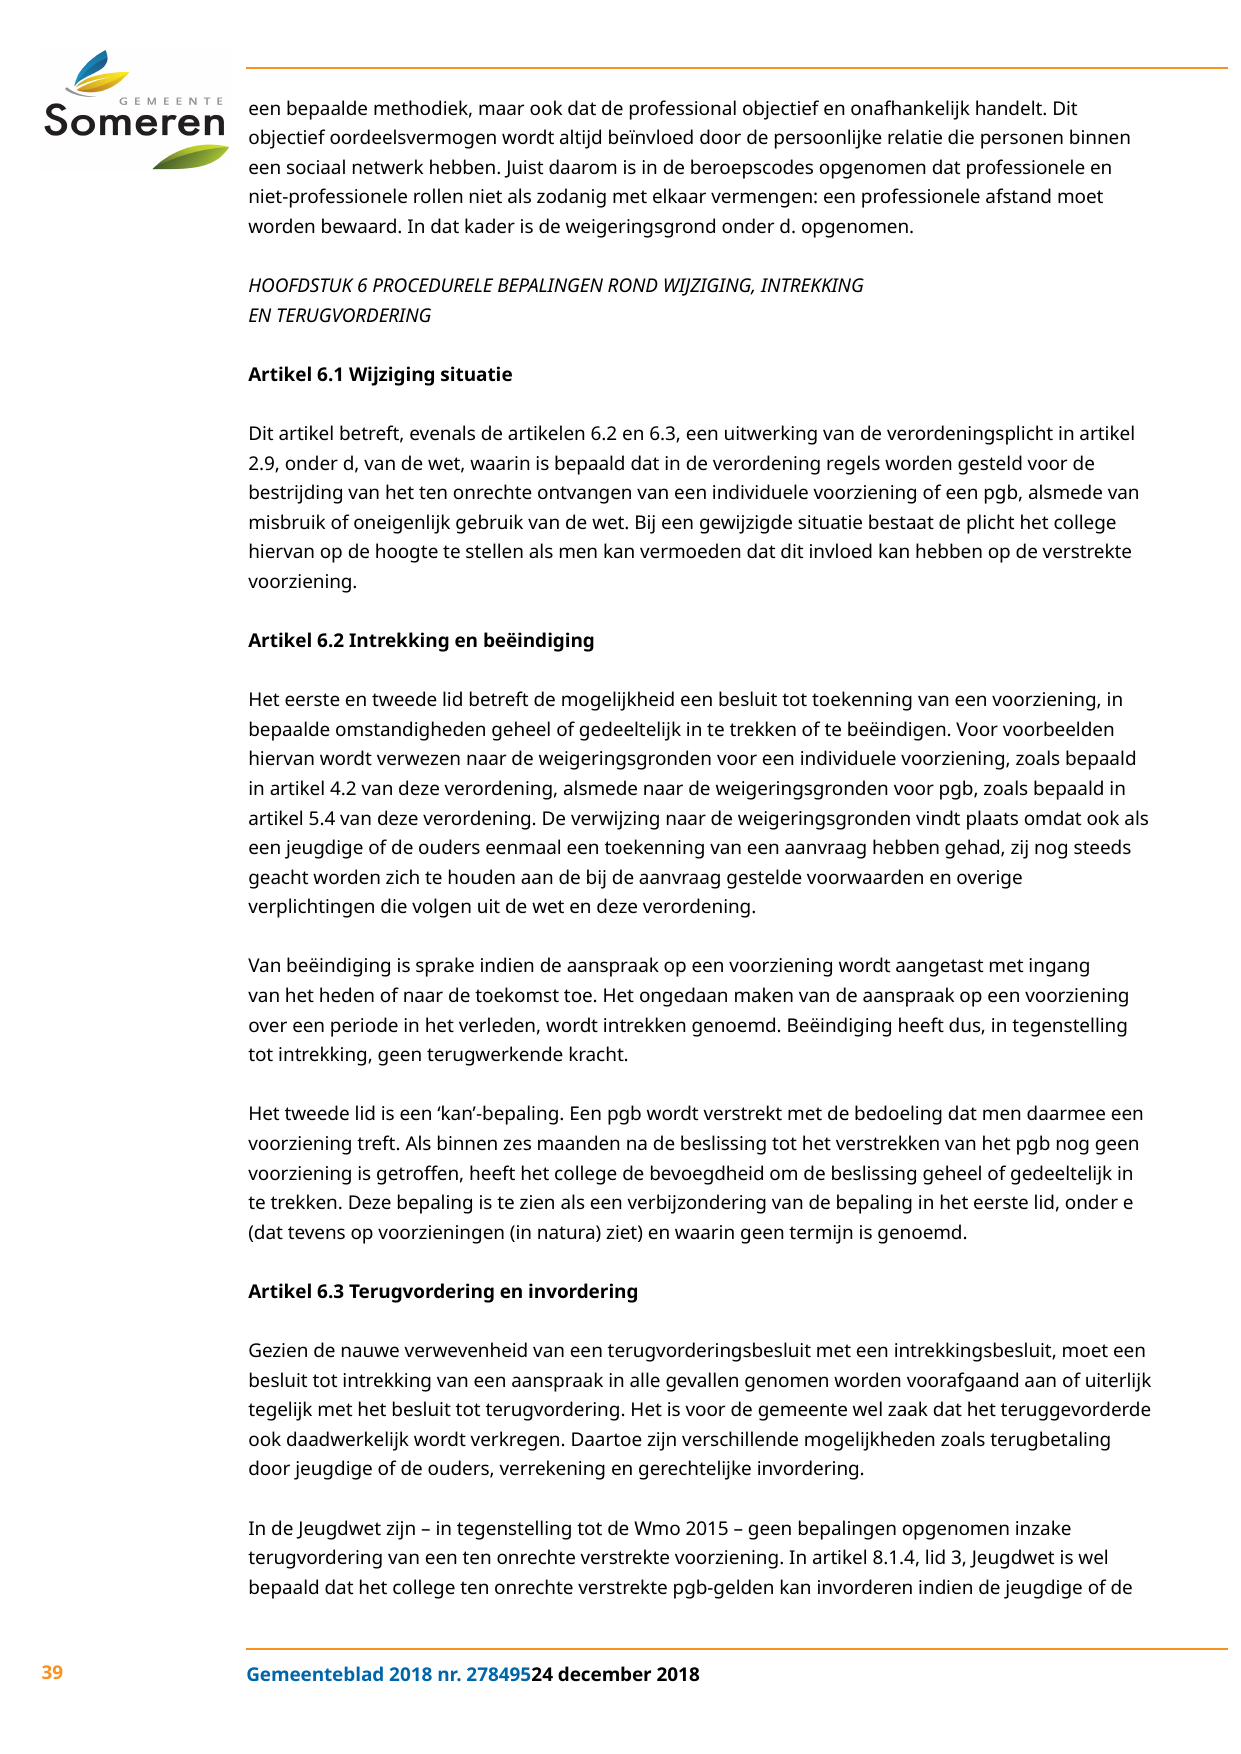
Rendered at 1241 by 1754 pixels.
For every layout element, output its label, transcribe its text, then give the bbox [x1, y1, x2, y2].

text Het tweede lid is een ‘kan’-bepaling. Een pgb wordt verstrekt met de bedoeling dat men daarmee een voorziening treft. Als binnen zes maanden na de beslissing tot het verstrekken van het pgb nog geen voorziening is getroffen, heeft het college de bevoegdheid om de beslissing geheel of gedeeltelijk in te trekken. Deze bepaling is te zien als een verbijzondering van de bepaling in het eerste lid, onder e (dat tevens op voorzieningen (in natura) ziet) en waarin geen termijn is genoemd. [248, 1101, 1152, 1245]
picture [41, 47, 231, 172]
text Het eerste en tweede lid betreft de mogelijkheid een besluit tot toekenning van een voorziening, in bepaalde omstandigheden geheel of gedeeltelijk in te trekken of te beëindigen. Voor voorbeelden hiervan wordt verwezen naar de weigeringsgronden voor een individuele voorziening, zoals bepaald in artikel 4.2 van deze verordening, alsmede naar de weigeringsgronden voor pgb, zoals bepaald in artikel 5.4 van deze verordening. De verwijzing naar de weigeringsgronden vindt plaats omdat ook als een jeugdige of de ouders eenmaal een toekenning van een aanvraag hebben gehad, zij nog steeds geacht worden zich te houden aan de bij de aanvraag gestelde voorwaarden en overige verplichtingen die volgen uit de wet en deze verordening. [248, 686, 1152, 919]
text Van beëindiging is sprake indien de aanspraak op een voorziening wordt aangetast met ingang [248, 953, 1152, 978]
text Artikel 6.3 Terugvordering en invordering [248, 1278, 1152, 1304]
text een bepaalde methodiek, maar ook dat de professional objectief en onafhankelijk handelt. Dit objectief oordeelsvermogen wordt altijd beïnvloed door de persoonlijke relatie die personen binnen een sociaal netwerk hebben. Juist daarom is in de beroepscodes opgenomen dat professionele en niet-professionele rollen niet als zodanig met elkaar vermengen: een professionele afstand moet worden bewaard. In dat kader is de weigeringsgrond onder d. opgenomen. [248, 95, 1152, 239]
text EN TERUGVORDERING [248, 302, 1152, 328]
text In de Jeugdwet zijn – in tegenstelling tot de Wmo 2015 – geen bepalingen opgenomen inzake terugvordering van een ten onrechte verstrekte voorziening. In artikel 8.1.4, lid 3, Jeugdwet is wel bepaald dat het college ten onrechte verstrekte pgb-gelden kan invorderen indien de jeugdige of de [248, 1515, 1152, 1600]
text ook daadwerkelijk wordt verkregen. Daartoe zijn verschillende mogelijkheden zoals terugbetaling door jeugdige of de ouders, verrekening en gerechtelijke invordering. [248, 1426, 1152, 1481]
text HOOFDSTUK 6 PROCEDURELE BEPALINGEN ROND WIJZIGING, INTREKKING [248, 272, 1152, 298]
text Dit artikel betreft, evenals de artikelen 6.2 en 6.3, een uitwerking van de verordeningsplicht in artikel 2.9, onder d, van de wet, waarin is bepaald dat in de verordening regels worden gesteld voor de bestrijding van het ten onrechte ontvangen van een individuele voorziening of een pgb, alsmede van misbruik of oneigenlijk gebruik van de wet. Bij een gewijzigde situatie bestaat de plicht het college hiervan op de hoogte te stellen als men kan vermoeden dat dit invloed kan hebben op de verstrekte voorziening. [248, 420, 1152, 594]
text Artikel 6.2 Intrekking en beëindiging [248, 627, 1152, 653]
text van het heden of naar de toekomst toe. Het ongedaan maken van de aanspraak op een voorziening over een periode in het verleden, wordt intrekken genoemd. Beëindiging heeft dus, in tegenstelling tot intrekking, geen terugwerkende kracht. [248, 982, 1152, 1067]
text Gezien de nauwe verwevenheid van een terugvorderingsbesluit met een intrekkingsbesluit, moet een besluit tot intrekking van een aanspraak in alle gevallen genomen worden voorafgaand aan of uiterlijk tegelijk met het besluit tot terugvordering. Het is voor de gemeente wel zaak dat het teruggevorderde [248, 1337, 1152, 1422]
text Artikel 6.1 Wijziging situatie [248, 361, 1152, 387]
